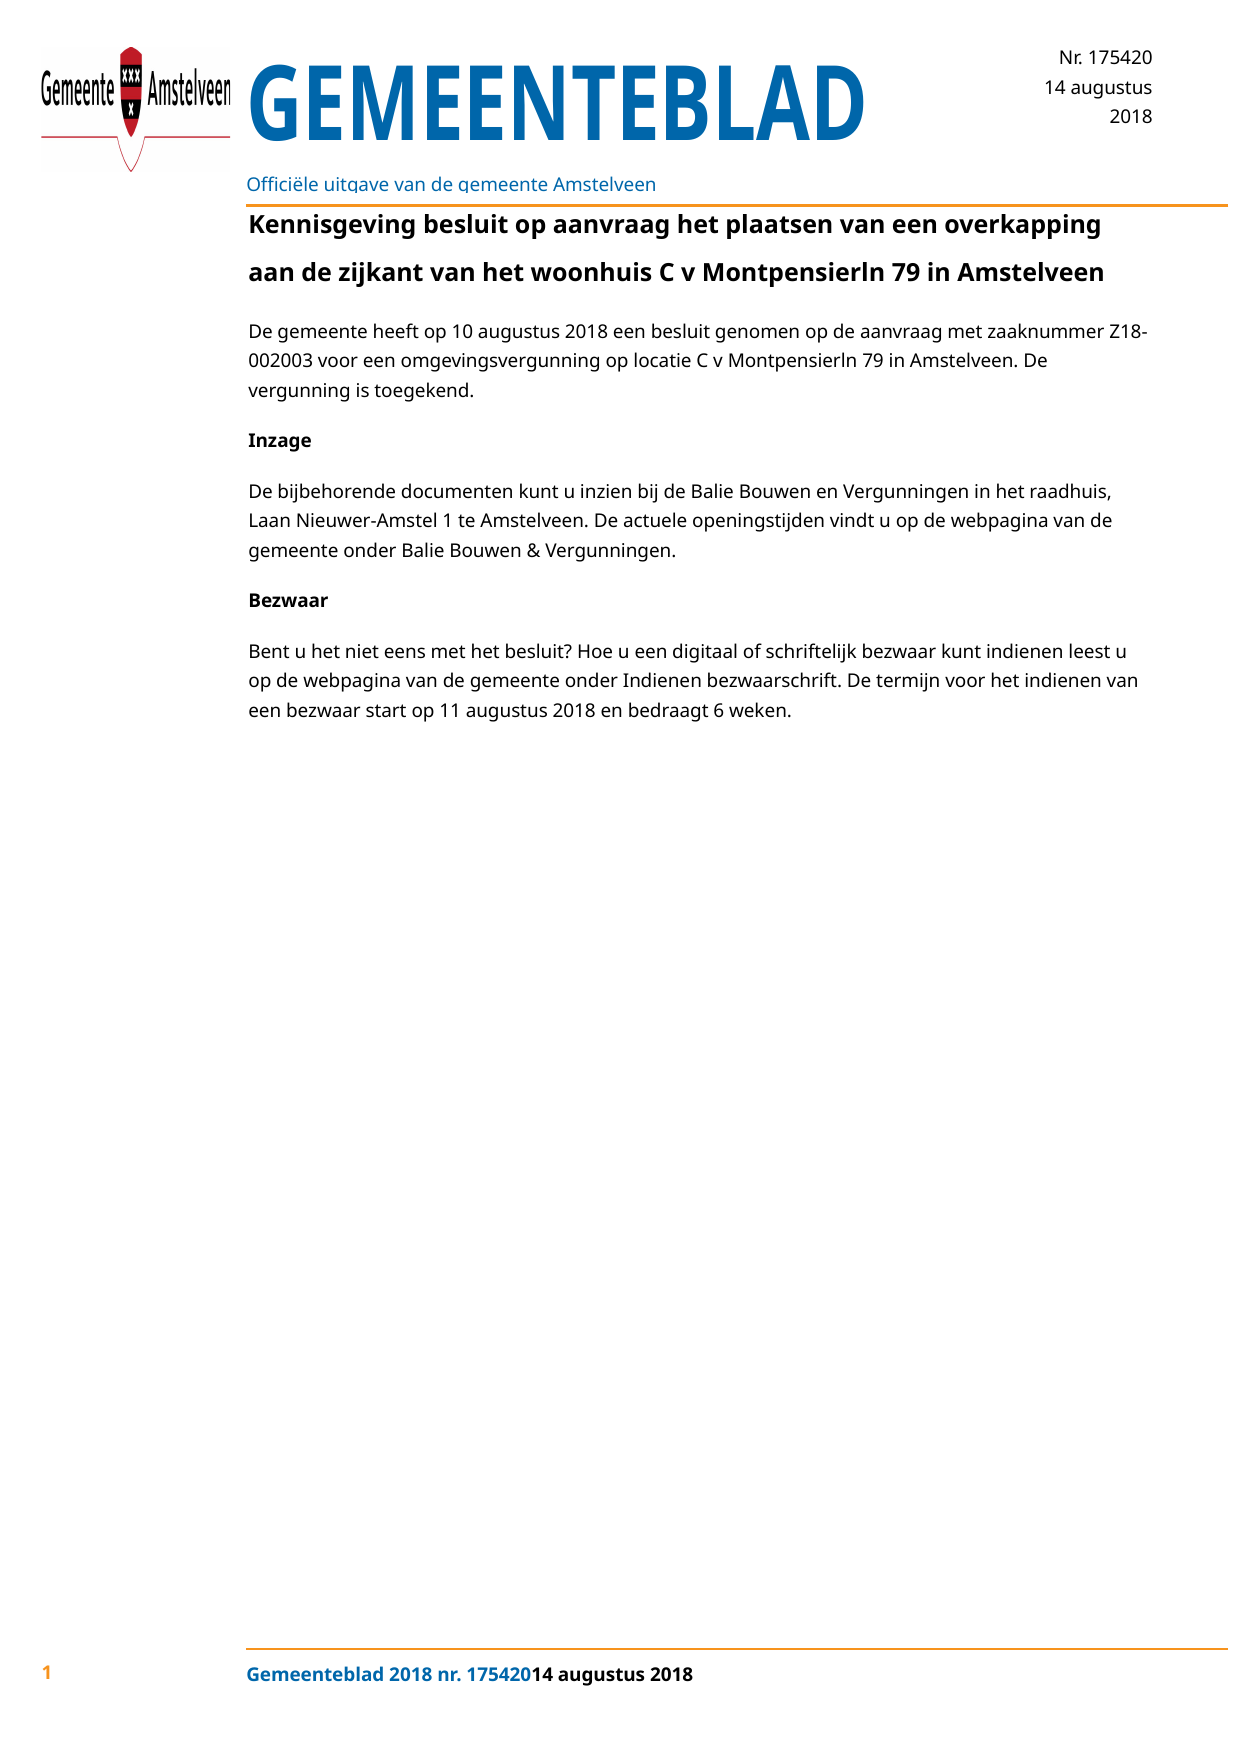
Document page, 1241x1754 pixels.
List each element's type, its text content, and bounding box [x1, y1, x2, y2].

text De bijbehorende documenten kunt u inzien bij de Balie Bouwen en Vergunningen in het raadhuis, Laan Nieuwer-Amstel 1 te Amstelveen. De actuele openingstijden vindt u op de webpagina van de gemeente onder Balie Bouwen & Vergunningen. [248, 478, 1152, 563]
text Bent u het niet eens met het besluit? Hoe u een digitaal of schriftelijk bezwaar kunt indienen leest u op de webpagina van de gemeente onder Indienen bezwaarschrift. De termijn voor het indienen van een bezwaar start op 11 augustus 2018 en bedraagt 6 weken. [248, 638, 1152, 723]
text Inzage [248, 427, 1152, 453]
text Bezwaar [248, 587, 1152, 613]
text De gemeente heeft op 10 augustus 2018 een besluit genomen op de aanvraag met zaaknummer Z18-002003 voor een omgevingsvergunning op locatie C v Montpensierln 79 in Amstelveen. De vergunning is toegekend. [248, 318, 1152, 403]
picture [41, 47, 231, 172]
text Kennisgeving besluit op aanvraag het plaatsen van een overkapping aan de zijkant van het woonhuis C v Montpensierln 79 in Amstelveen [248, 207, 1152, 288]
